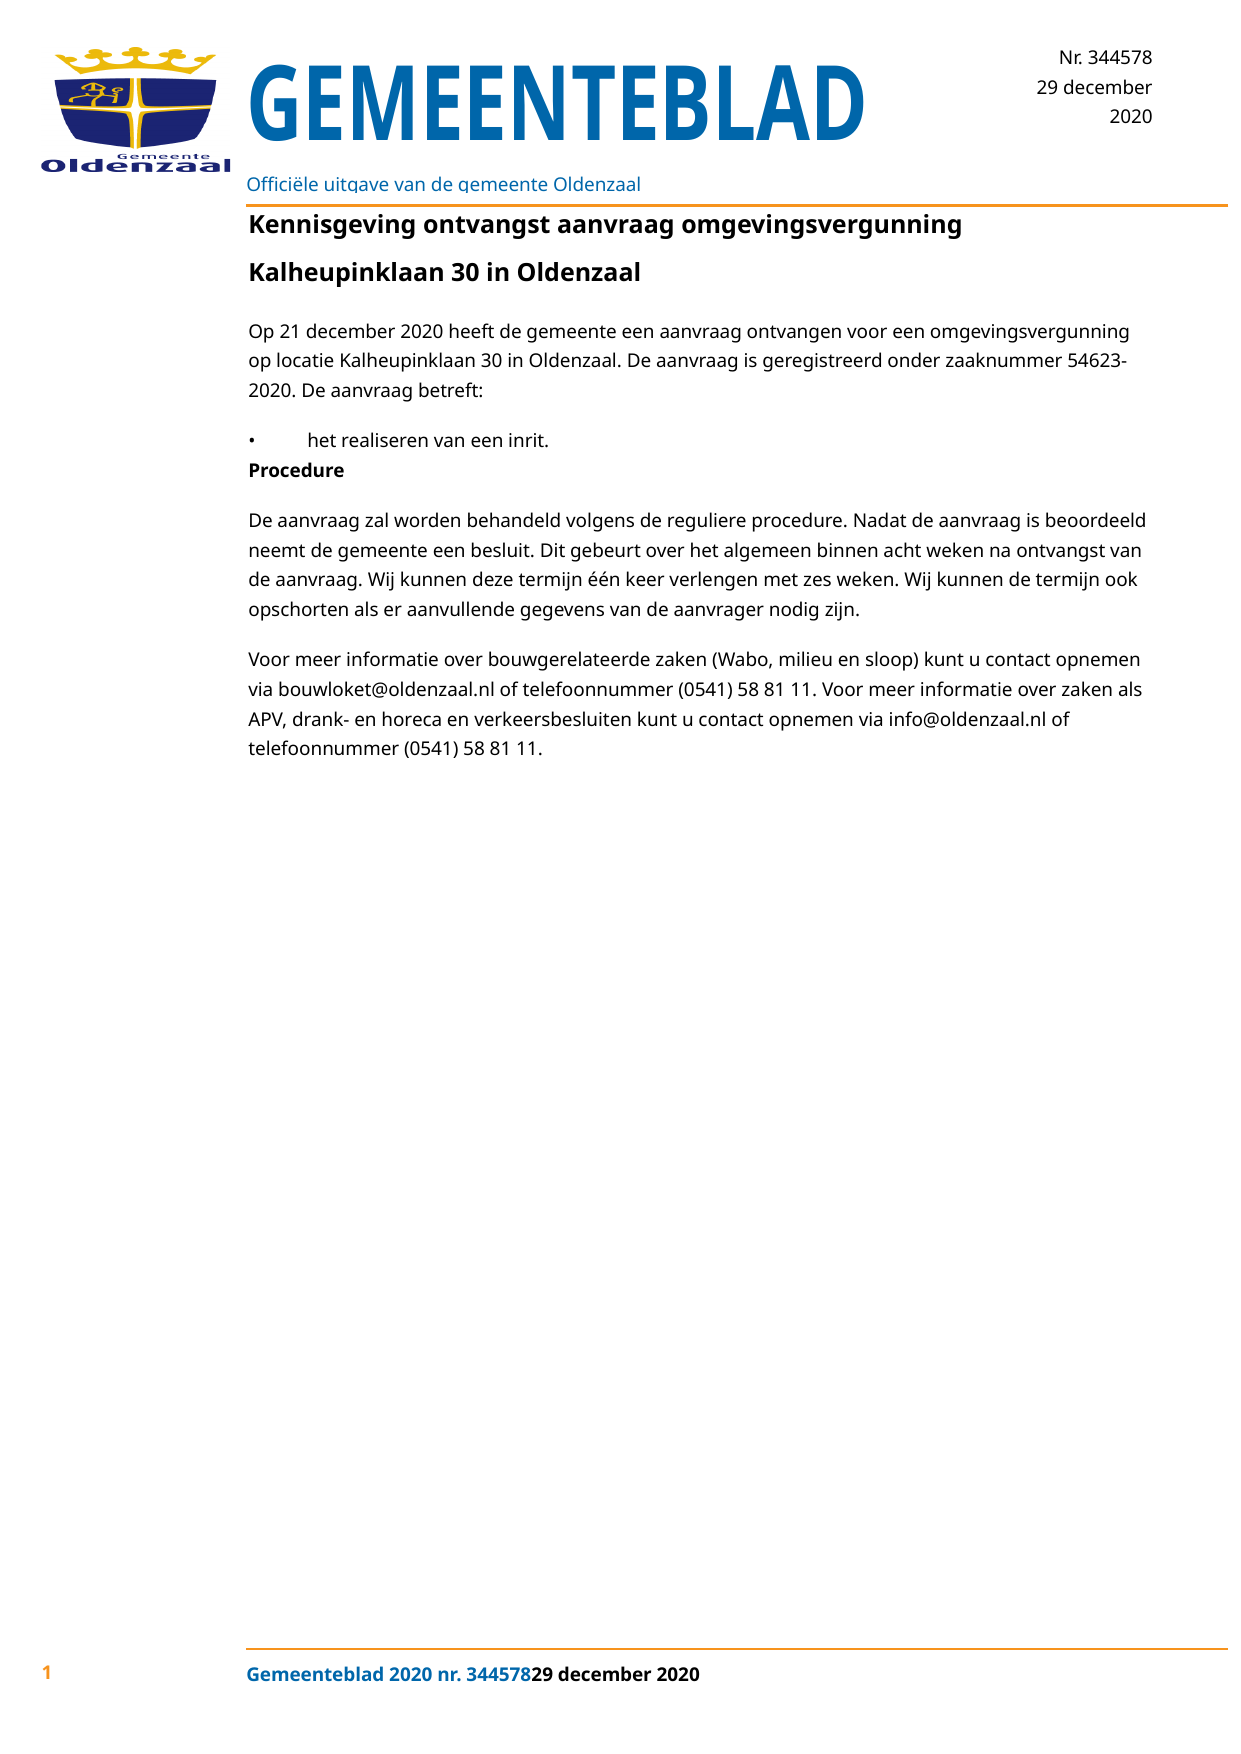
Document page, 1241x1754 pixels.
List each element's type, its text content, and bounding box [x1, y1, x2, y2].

text Op 21 december 2020 heeft de gemeente een aanvraag ontvangen voor een omgevingsvergunning op locatie Kalheupinklaan 30 in Oldenzaal. De aanvraag is geregistreerd onder zaaknummer 54623-2020. De aanvraag betreft: [248, 318, 1152, 403]
text Procedure [248, 457, 1152, 483]
picture [41, 47, 231, 172]
text Voor meer informatie over bouwgerelateerde zaken (Wabo, milieu en sloop) kunt u contact opnemen via bouwloket@oldenzaal.nl of telefoonnummer (0541) 58 81 11. Voor meer informatie over zaken als APV, drank- en horeca en verkeersbesluiten kunt u contact opnemen via info@oldenzaal.nl of telefoonnummer (0541) 58 81 11. [248, 647, 1152, 761]
text De aanvraag zal worden behandeld volgens de reguliere procedure. Nadat de aanvraag is beoordeeld neemt de gemeente een besluit. Dit gebeurt over het algemeen binnen acht weken na ontvangst van de aanvraag. Wij kunnen deze termijn één keer verlengen met zes weken. Wij kunnen de termijn ook opschorten als er aanvullende gegevens van de aanvrager nodig zijn. [248, 507, 1152, 622]
list het realiseren van een inrit. [248, 427, 1152, 453]
text Kennisgeving ontvangst aanvraag omgevingsvergunning Kalheupinklaan 30 in Oldenzaal [248, 207, 1152, 288]
